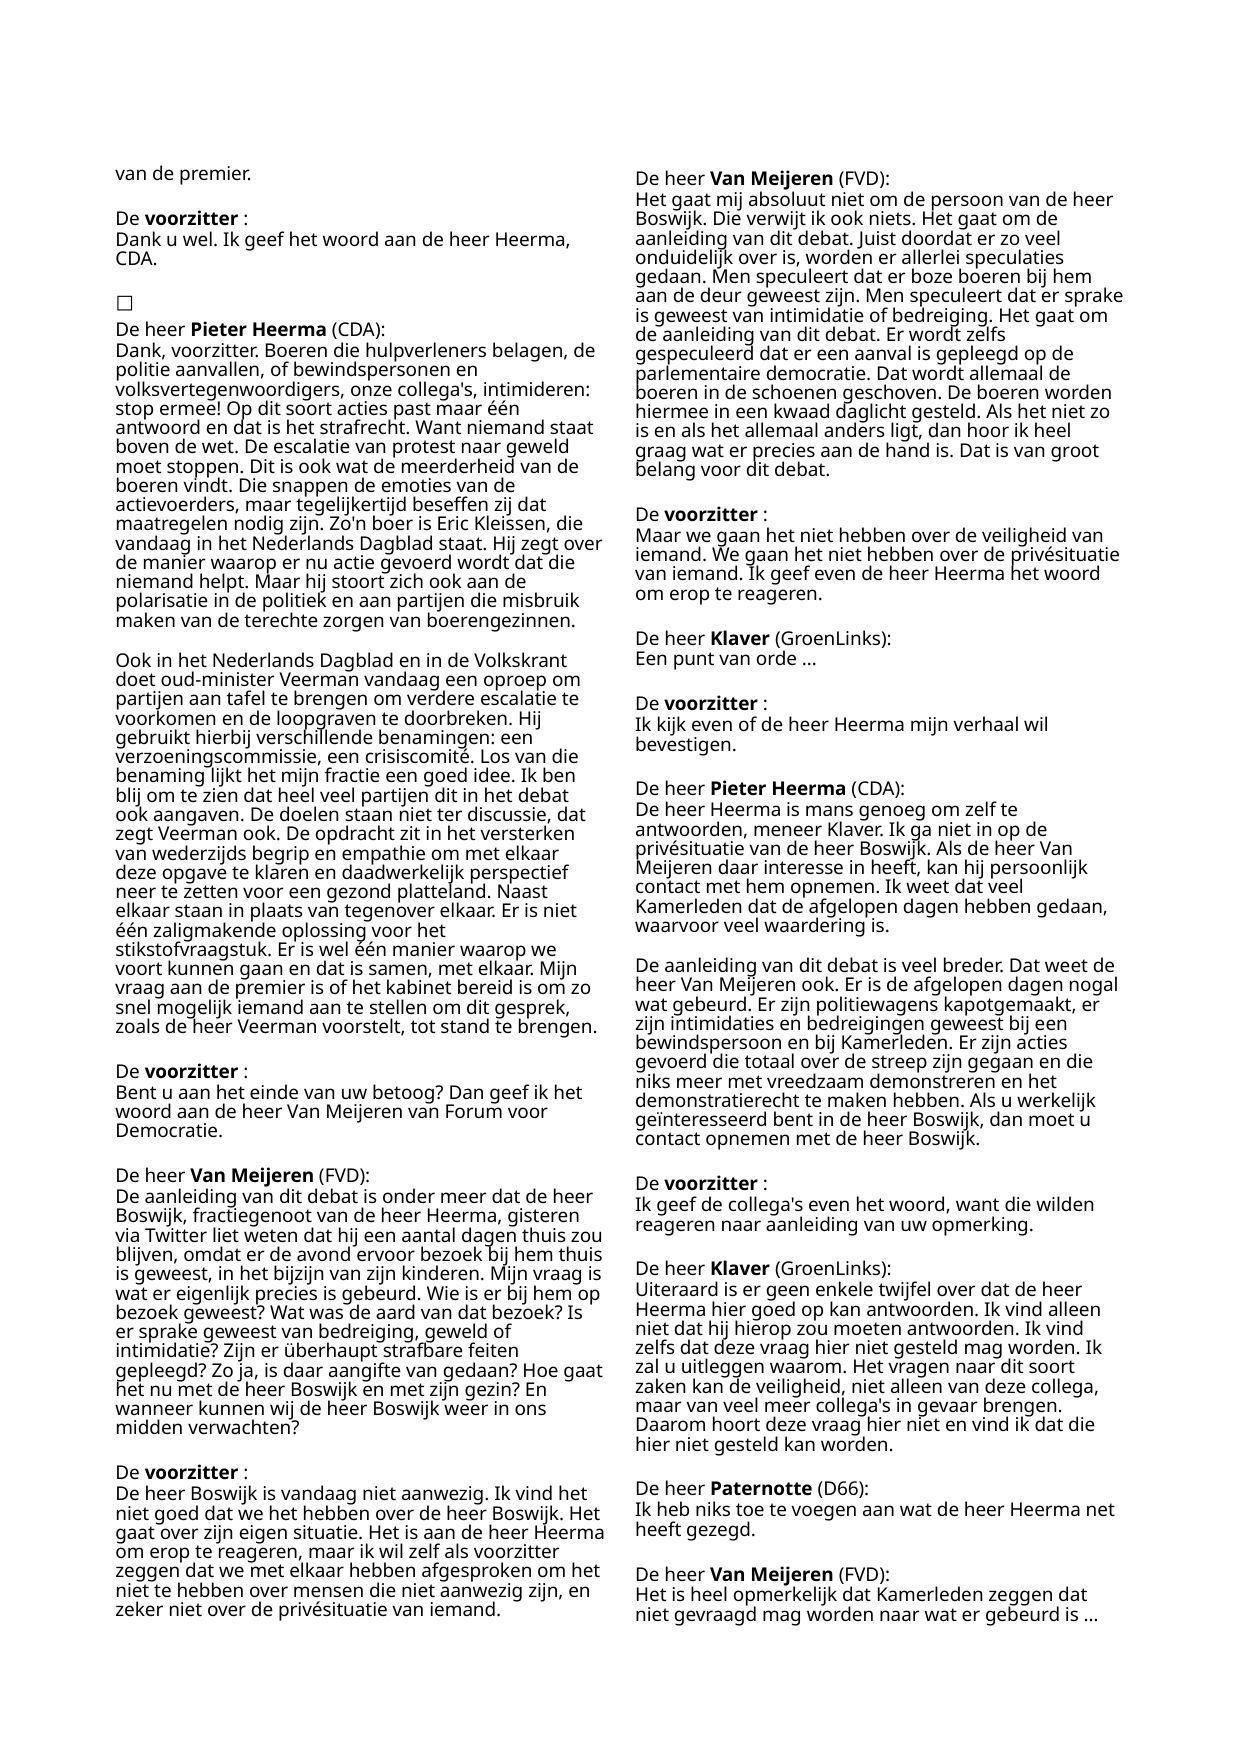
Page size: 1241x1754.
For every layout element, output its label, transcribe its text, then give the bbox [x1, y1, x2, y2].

text van de premier. [115, 165, 605, 184]
text Een punt van orde … [635, 650, 1125, 670]
text De heer Paternotte (D66): [635, 1476, 1125, 1501]
text De aanleiding van dit debat is veel breder. Dat weet de heer Van Meijeren ook. Er is de afgelopen dagen nogal wat gebeurd. Er zijn politiewagens kapotgemaakt, er zijn intimidaties en bedreigingen geweest bij een bewindspersoon en bij Kamerleden. Er zijn acties gevoerd die totaal over de streep zijn gegaan en die niks meer met vreedzaam demonstreren en het demonstratierecht te maken hebben. Als u werkelijk geïnteresseerd bent in de heer Boswijk, dan moet u contact opnemen met de heer Boswijk. [635, 957, 1125, 1150]
text Dank u wel. Ik geef het woord aan de heer Heerma, CDA. [115, 231, 605, 270]
text Maar we gaan het niet hebben over de veiligheid van iemand. We gaan het niet hebben over de privésituatie van iemand. Ik geef even de heer Heerma het woord om erop te reageren. [635, 527, 1125, 604]
text De aanleiding van dit debat is onder meer dat de heer Boswijk, fractiegenoot van de heer Heerma, gisteren via Twitter liet weten dat hij een aantal dagen thuis zou blijven, omdat er de avond ervoor bezoek bij hem thuis is geweest, in het bijzijn van zijn kinderen. Mijn vraag is wat er eigenlijk precies is gebeurd. Wie is er bij hem op bezoek geweest? Wat was de aard van dat bezoek? Is er sprake geweest van bedreiging, geweld of intimidatie? Zijn er überhaupt strafbare feiten gepleegd? Zo ja, is daar aangifte van gedaan? Hoe gaat het nu met de heer Boswijk en met zijn gezin? En wanneer kunnen wij de heer Boswijk weer in ons midden verwachten? [115, 1188, 605, 1439]
text De heer Van Meijeren (FVD): [115, 1162, 605, 1188]
text De heer Van Meijeren (FVD): [635, 1561, 1125, 1586]
text Uiteraard is er geen enkele twijfel over dat de heer Heerma hier goed op kan antwoorden. Ik vind alleen niet dat hij hierop zou moeten antwoorden. Ik vind zelfs dat deze vraag hier niet gesteld mag worden. Ik zal u uitleggen waarom. Het vragen naar dit soort zaken kan de veiligheid, niet alleen van deze collega, maar van veel meer collega's in gevaar brengen. Daarom hoort deze vraag hier niet en vind ik dat die hier niet gesteld kan worden. [635, 1281, 1125, 1455]
text De heer Boswijk is vandaag niet aanwezig. Ik vind het niet goed dat we het hebben over de heer Boswijk. Het gaat over zijn eigen situatie. Het is aan de heer Heerma om erop te reageren, maar ik wil zelf als voorzitter zeggen dat we met elkaar hebben afgesproken om het niet te hebben over mensen die niet aanwezig zijn, en zeker niet over de privésituatie van iemand. [115, 1485, 605, 1620]
text Ik heb niks toe te voegen aan wat de heer Heerma net heeft gezegd. [635, 1501, 1125, 1540]
text Ik geef de collega's even het woord, want die wilden reageren naar aanleiding van uw opmerking. [635, 1196, 1125, 1235]
text De heer Klaver (GroenLinks): [635, 625, 1125, 650]
text De voorzitter : [635, 501, 1125, 527]
text Ik kijk even of de heer Heerma mijn verhaal wil bevestigen. [635, 716, 1125, 755]
text ⬜ [115, 291, 605, 316]
text De voorzitter : [635, 691, 1125, 716]
text De voorzitter : [115, 1058, 605, 1084]
text Ook in het Nederlands Dagblad en in de Volkskrant doet oud-minister Veerman vandaag een oproep om partijen aan tafel te brengen om verdere escalatie te voorkomen en de loopgraven te doorbreken. Hij gebruikt hierbij verschillende benamingen: een verzoeningscommissie, een crisiscomité. Los van die benaming lijkt het mijn fractie een goed idee. Ik ben blij om te zien dat heel veel partijen dit in het debat ook aangaven. De doelen staan niet ter discussie, dat zegt Veerman ook. De opdracht zit in het versterken van wederzijds begrip en empathie om met elkaar deze opgave te klaren en daadwerkelijk perspectief neer te zetten voor een gezond platteland. Naast elkaar staan in plaats van tegenover elkaar. Er is niet één zaligmakende oplossing voor het stikstofvraagstuk. Er is wel één manier waarop we voort kunnen gaan en dat is samen, met elkaar. Mijn vraag aan de premier is of het kabinet bereid is om zo snel mogelijk iemand aan te stellen om dit gesprek, zoals de heer Veerman voorstelt, tot stand te brengen. [115, 652, 605, 1037]
text De voorzitter : [115, 205, 605, 231]
text De heer Klaver (GroenLinks): [635, 1256, 1125, 1281]
text Het is heel opmerkelijk dat Kamerleden zeggen dat niet gevraagd mag worden naar wat er gebeurd is … [635, 1586, 1125, 1625]
text Het gaat mij absoluut niet om de persoon van de heer Boswijk. Die verwijt ik ook niets. Het gaat om de aanleiding van dit debat. Juist doordat er zo veel onduidelijk over is, worden er allerlei speculaties gedaan. Men speculeert dat er boze boeren bij hem aan de deur geweest zijn. Men speculeert dat er sprake is geweest van intimidatie of bedreiging. Het gaat om de aanleiding van dit debat. Er wordt zelfs gespeculeerd dat er een aanval is gepleegd op de parlementaire democratie. Dat wordt allemaal de boeren in de schoenen geschoven. De boeren worden hiermee in een kwaad daglicht gesteld. Als het niet zo is en als het allemaal anders ligt, dan hoor ik heel graag wat er precies aan de hand is. Dat is van groot belang voor dit debat. [635, 191, 1125, 480]
text Bent u aan het einde van uw betoog? Dan geef ik het woord aan de heer Van Meijeren van Forum voor Democratie. [115, 1084, 605, 1142]
text De heer Van Meijeren (FVD): [635, 165, 1125, 191]
text De heer Pieter Heerma (CDA): [635, 776, 1125, 801]
text De voorzitter : [115, 1459, 605, 1485]
text Dank, voorzitter. Boeren die hulpverleners belagen, de politie aanvallen, of bewindspersonen en volksvertegenwoordigers, onze collega's, intimideren: stop ermee! Op dit soort acties past maar één antwoord en dat is het strafrecht. Want niemand staat boven de wet. De escalatie van protest naar geweld moet stoppen. Dit is ook wat de meerderheid van de boeren vindt. Die snappen de emoties van de actievoerders, maar tegelijkertijd beseffen zij dat maatregelen nodig zijn. Zo'n boer is Eric Kleissen, die vandaag in het Nederlands Dagblad staat. Hij zegt over de manier waarop er nu actie gevoerd wordt dat die niemand helpt. Maar hij stoort zich ook aan de polarisatie in de politiek en aan partijen die misbruik maken van de terechte zorgen van boerengezinnen. [115, 342, 605, 631]
text De voorzitter : [635, 1171, 1125, 1196]
text De heer Heerma is mans genoeg om zelf te antwoorden, meneer Klaver. Ik ga niet in op de privésituatie van de heer Boswijk. Als de heer Van Meijeren daar interesse in heeft, kan hij persoonlijk contact met hem opnemen. Ik weet dat veel Kamerleden dat de afgelopen dagen hebben gedaan, waarvoor veel waardering is. [635, 801, 1125, 936]
text De heer Pieter Heerma (CDA): [115, 316, 605, 342]
